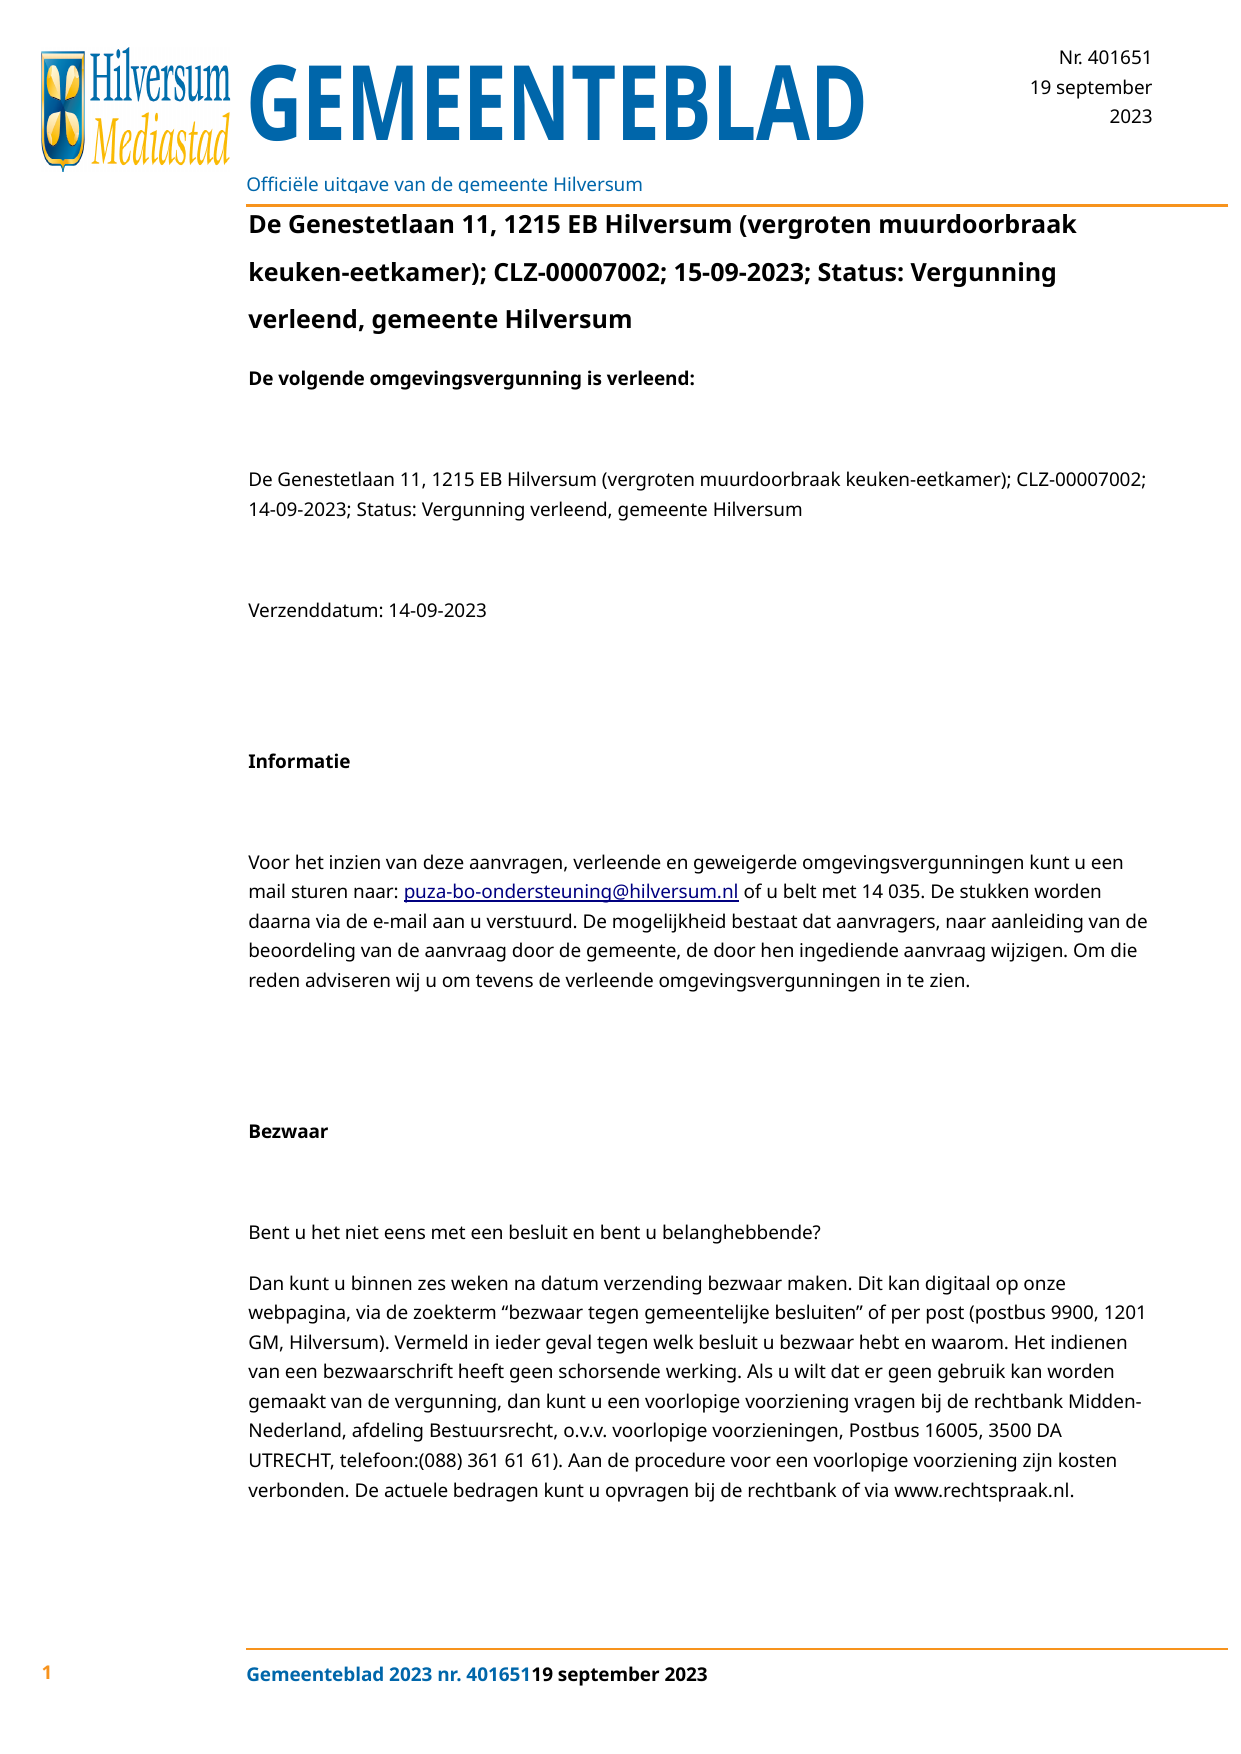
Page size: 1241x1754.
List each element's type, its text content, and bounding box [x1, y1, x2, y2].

text Dan kunt u binnen zes weken na datum verzending bezwaar maken. Dit kan digitaal op onze webpagina, via de zoekterm “bezwaar tegen gemeentelijke besluiten” of per post (postbus 9900, 1201 GM, Hilversum). Vermeld in ieder geval tegen welk besluit u bezwaar hebt en waarom. Het indienen van een bezwaarschrift heeft geen schorsende werking. Als u wilt dat er geen gebruik kan worden gemaakt van de vergunning, dan kunt u een voorlopige voorziening vragen bij de rechtbank Midden-Nederland, afdeling Bestuursrecht, o.v.v. voorlopige voorzieningen, Postbus 16005, 3500 DA UTRECHT, telefoon:(088) 361 61 61). Aan de procedure voor een voorlopige voorziening zijn kosten verbonden. De actuele bedragen kunt u opvragen bij de rechtbank of via www.rechtspraak.nl. [248, 1270, 1152, 1502]
text De Genestetlaan 11, 1215 EB Hilversum (vergroten muurdoorbraak keuken-eetkamer); CLZ-00007002; 14-09-2023; Status: Vergunning verleend, gemeente Hilversum [248, 466, 1152, 522]
text De Genestetlaan 11, 1215 EB Hilversum (vergroten muurdoorbraak keuken-eetkamer); CLZ-00007002; 15-09-2023; Status: Vergunning verleend, gemeente Hilversum [248, 207, 1152, 336]
text Voor het inzien van deze aanvragen, verleende en geweigerde omgevingsvergunningen kunt u een mail sturen naar: puza-bo-ondersteuning@hilversum.nl of u belt met 14 035. De stukken worden daarna via de e-mail aan u verstuurd. De mogelijkheid bestaat dat aanvragers, naar aanleiding van de beoordeling van de aanvraag door de gemeente, de door hen ingediende aanvraag wijzigen. Om die reden adviseren wij u om tevens de verleende omgevingsvergunningen in te zien. [248, 849, 1152, 993]
text De volgende omgevingsvergunning is verleend: [248, 366, 1152, 391]
text Informatie [248, 748, 1152, 774]
text Bezwaar [248, 1118, 1152, 1144]
text Bent u het niet eens met een besluit en bent u belanghebbende? [248, 1219, 1152, 1245]
picture [41, 47, 231, 172]
text Verzenddatum: 14-09-2023 [248, 597, 1152, 622]
